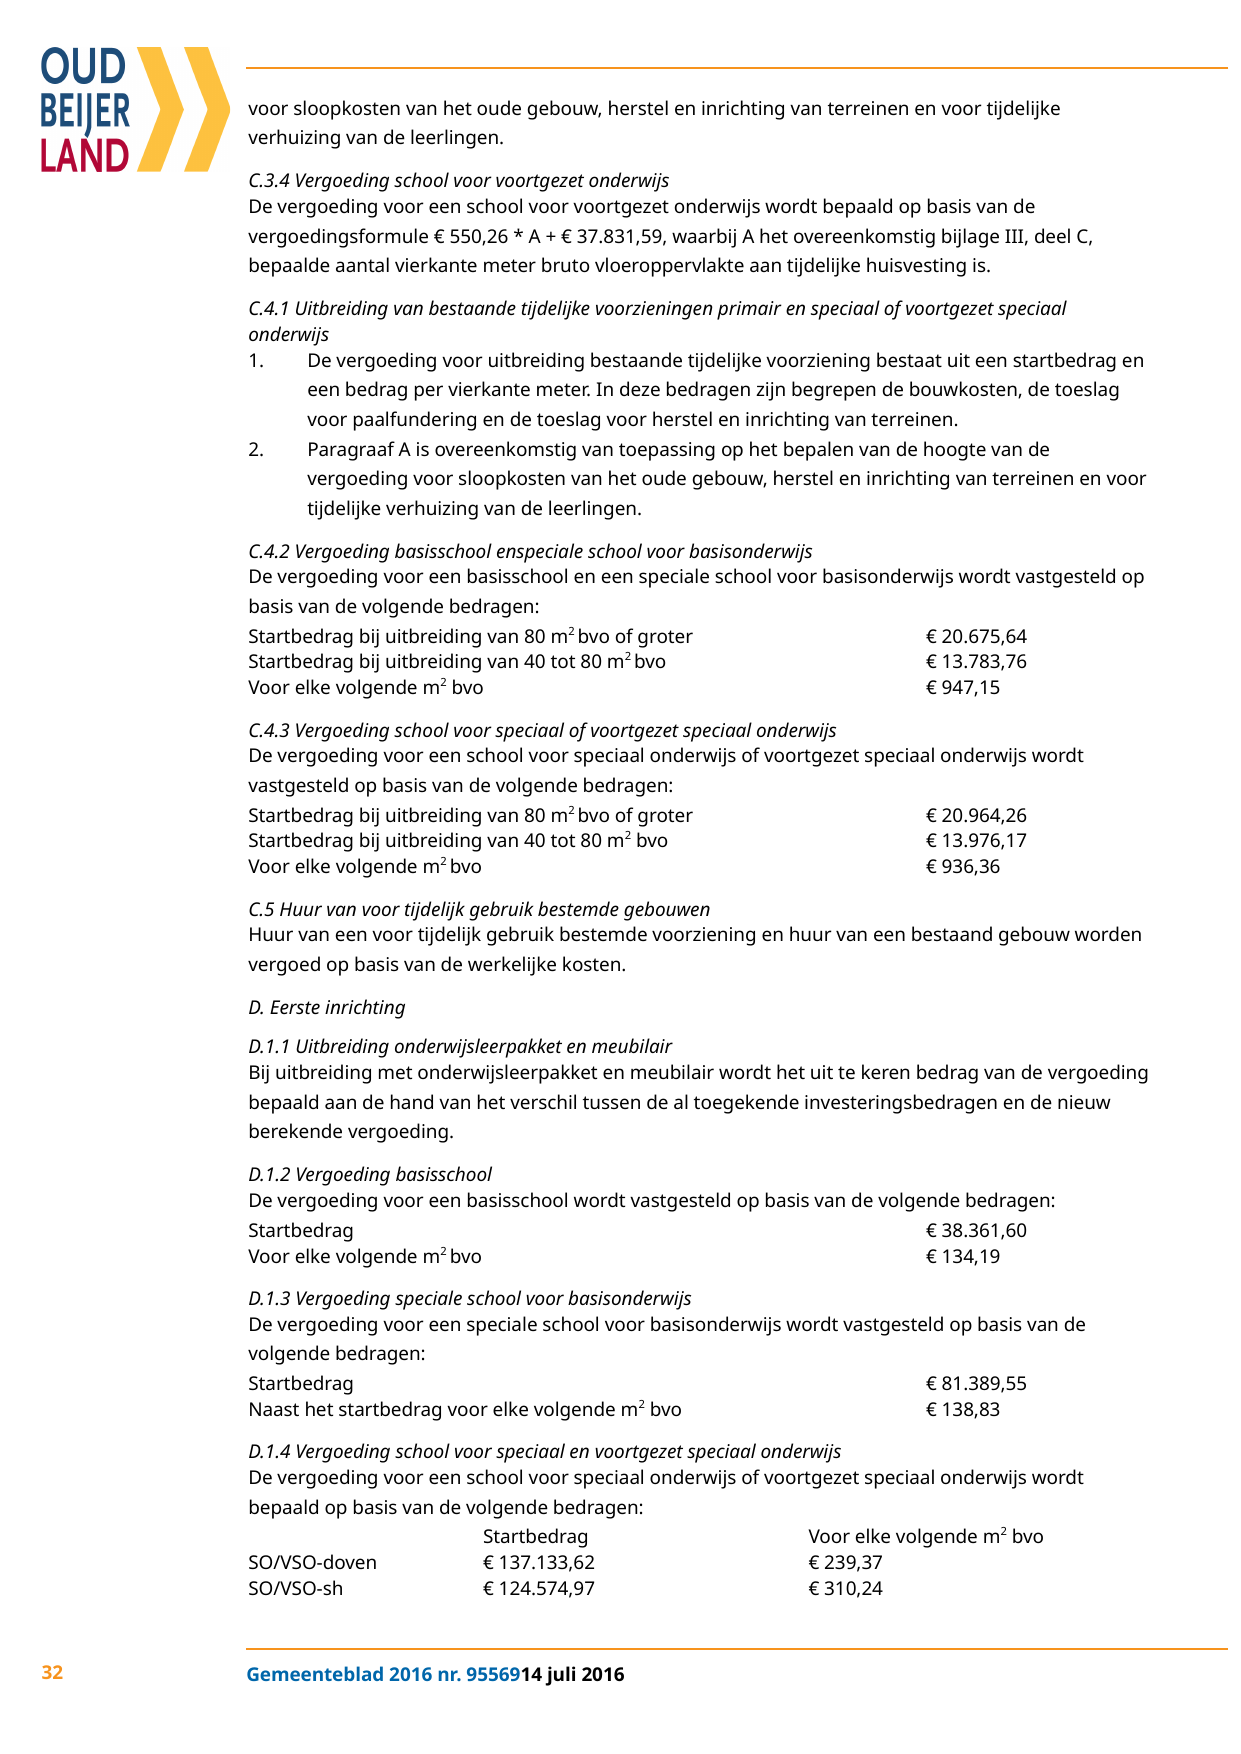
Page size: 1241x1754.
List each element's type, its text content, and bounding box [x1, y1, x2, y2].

table_cell € 124.574,97 [483, 1575, 808, 1601]
table_header Startbedrag [248, 1370, 926, 1396]
table_header [248, 1524, 483, 1549]
text De vergoeding voor een school voor speciaal onderwijs of voortgezet speciaal onderwijs wordt bepaald op basis van de volgende bedragen: [248, 1464, 1152, 1519]
text voor sloopkosten van het oude gebouw, herstel en inrichting van terreinen en voor tijdelijke verhuizing van de leerlingen. [248, 95, 1152, 150]
table_header Voor elke volgende m2 bvo [808, 1524, 1152, 1549]
table_cell Voor elke volgende m2 bvo [248, 1243, 926, 1268]
table_header € 20.964,26 [926, 802, 1152, 828]
text C.3.4 Vergoeding school voor voortgezet onderwijs [248, 167, 1152, 193]
text D.1.2 Vergoeding basisschool [248, 1162, 1152, 1187]
table_cell SO/VSO-doven [248, 1549, 483, 1575]
text De vergoeding voor een school voor voortgezet onderwijs wordt bepaald op basis van de vergoedingsformule € 550,26 * A + € 37.831,59, waarbij A het overeenkomstig bijlage III, deel C, bepaalde aantal vierkante meter bruto vloeroppervlakte aan tijdelijke huisvesting is. [248, 193, 1152, 278]
table_header € 20.675,64 [926, 623, 1152, 649]
text De vergoeding voor een basisschool en een speciale school voor basisonderwijs wordt vastgesteld op basis van de volgende bedragen: [248, 564, 1152, 619]
table_cell € 239,37 [808, 1549, 1152, 1575]
list De vergoeding voor uitbreiding bestaande tijdelijke voorziening bestaat uit een startbedrag en een bedrag per vierkante meter. In deze bedragen zijn begrepen de bouwkosten, de toeslag voor paalfundering en de toeslag voor herstel en inrichting van terreinen. [248, 347, 1152, 432]
table_cell € 310,24 [808, 1575, 1152, 1601]
list Paragraaf A is overeenkomstig van toepassing op het bepalen van de hoogte van de vergoeding voor sloopkosten van het oude gebouw, herstel en inrichting van terreinen en voor tijdelijke verhuizing van de leerlingen. [248, 436, 1152, 521]
table_cell € 134,19 [926, 1243, 1152, 1268]
table_cell € 947,15 [926, 675, 1152, 700]
text De vergoeding voor een basisschool wordt vastgesteld op basis van de volgende bedragen: [248, 1187, 1152, 1213]
table_cell Startbedrag bij uitbreiding van 40 tot 80 m2 bvo [248, 649, 926, 674]
text Huur van een voor tijdelijk gebruik bestemde voorziening en huur van een bestaand gebouw worden vergoed op basis van de werkelijke kosten. [248, 922, 1152, 977]
text D. Eerste inrichting [248, 994, 1152, 1020]
table_header Startbedrag bij uitbreiding van 80 m2 bvo of groter [248, 802, 926, 828]
text C.5 Huur van voor tijdelijk gebruik bestemde gebouwen [248, 896, 1152, 922]
table_header Startbedrag bij uitbreiding van 80 m2 bvo of groter [248, 623, 926, 649]
table_header € 38.361,60 [926, 1217, 1152, 1243]
table_header Startbedrag [248, 1217, 926, 1243]
table_cell € 936,36 [926, 854, 1152, 879]
text C.4.1 Uitbreiding van bestaande tijdelijke voorzieningen primair en speciaal of voortgezet speciaal onderwijs [248, 296, 1152, 347]
text D.1.4 Vergoeding school voor speciaal en voortgezet speciaal onderwijs [248, 1438, 1152, 1464]
text C.4.3 Vergoeding school voor speciaal of voortgezet speciaal onderwijs [248, 717, 1152, 743]
text D.1.1 Uitbreiding onderwijsleerpakket en meubilair [248, 1034, 1152, 1059]
text Bij uitbreiding met onderwijsleerpakket en meubilair wordt het uit te keren bedrag van de vergoeding bepaald aan de hand van het verschil tussen de al toegekende investeringsbedragen en de nieuw berekende vergoeding. [248, 1059, 1152, 1144]
table_cell € 137.133,62 [483, 1549, 808, 1575]
picture [41, 47, 231, 172]
text C.4.2 Vergoeding basisschool enspeciale school voor basisonderwijs [248, 538, 1152, 564]
table_cell € 13.976,17 [926, 828, 1152, 853]
table_cell € 13.783,76 [926, 649, 1152, 674]
table_header Startbedrag [483, 1524, 808, 1549]
table_cell Naast het startbedrag voor elke volgende m2 bvo [248, 1396, 926, 1422]
table_cell Startbedrag bij uitbreiding van 40 tot 80 m2 bvo [248, 828, 926, 853]
text De vergoeding voor een school voor speciaal onderwijs of voortgezet speciaal onderwijs wordt vastgesteld op basis van de volgende bedragen: [248, 743, 1152, 798]
text De vergoeding voor een speciale school voor basisonderwijs wordt vastgesteld op basis van de volgende bedragen: [248, 1311, 1152, 1366]
table_cell Voor elke volgende m2 bvo [248, 854, 926, 879]
table_header € 81.389,55 [926, 1370, 1152, 1396]
table_cell SO/VSO-sh [248, 1575, 483, 1601]
text D.1.3 Vergoeding speciale school voor basisonderwijs [248, 1285, 1152, 1311]
table_cell € 138,83 [926, 1396, 1152, 1422]
table_cell Voor elke volgende m2 bvo [248, 675, 926, 700]
